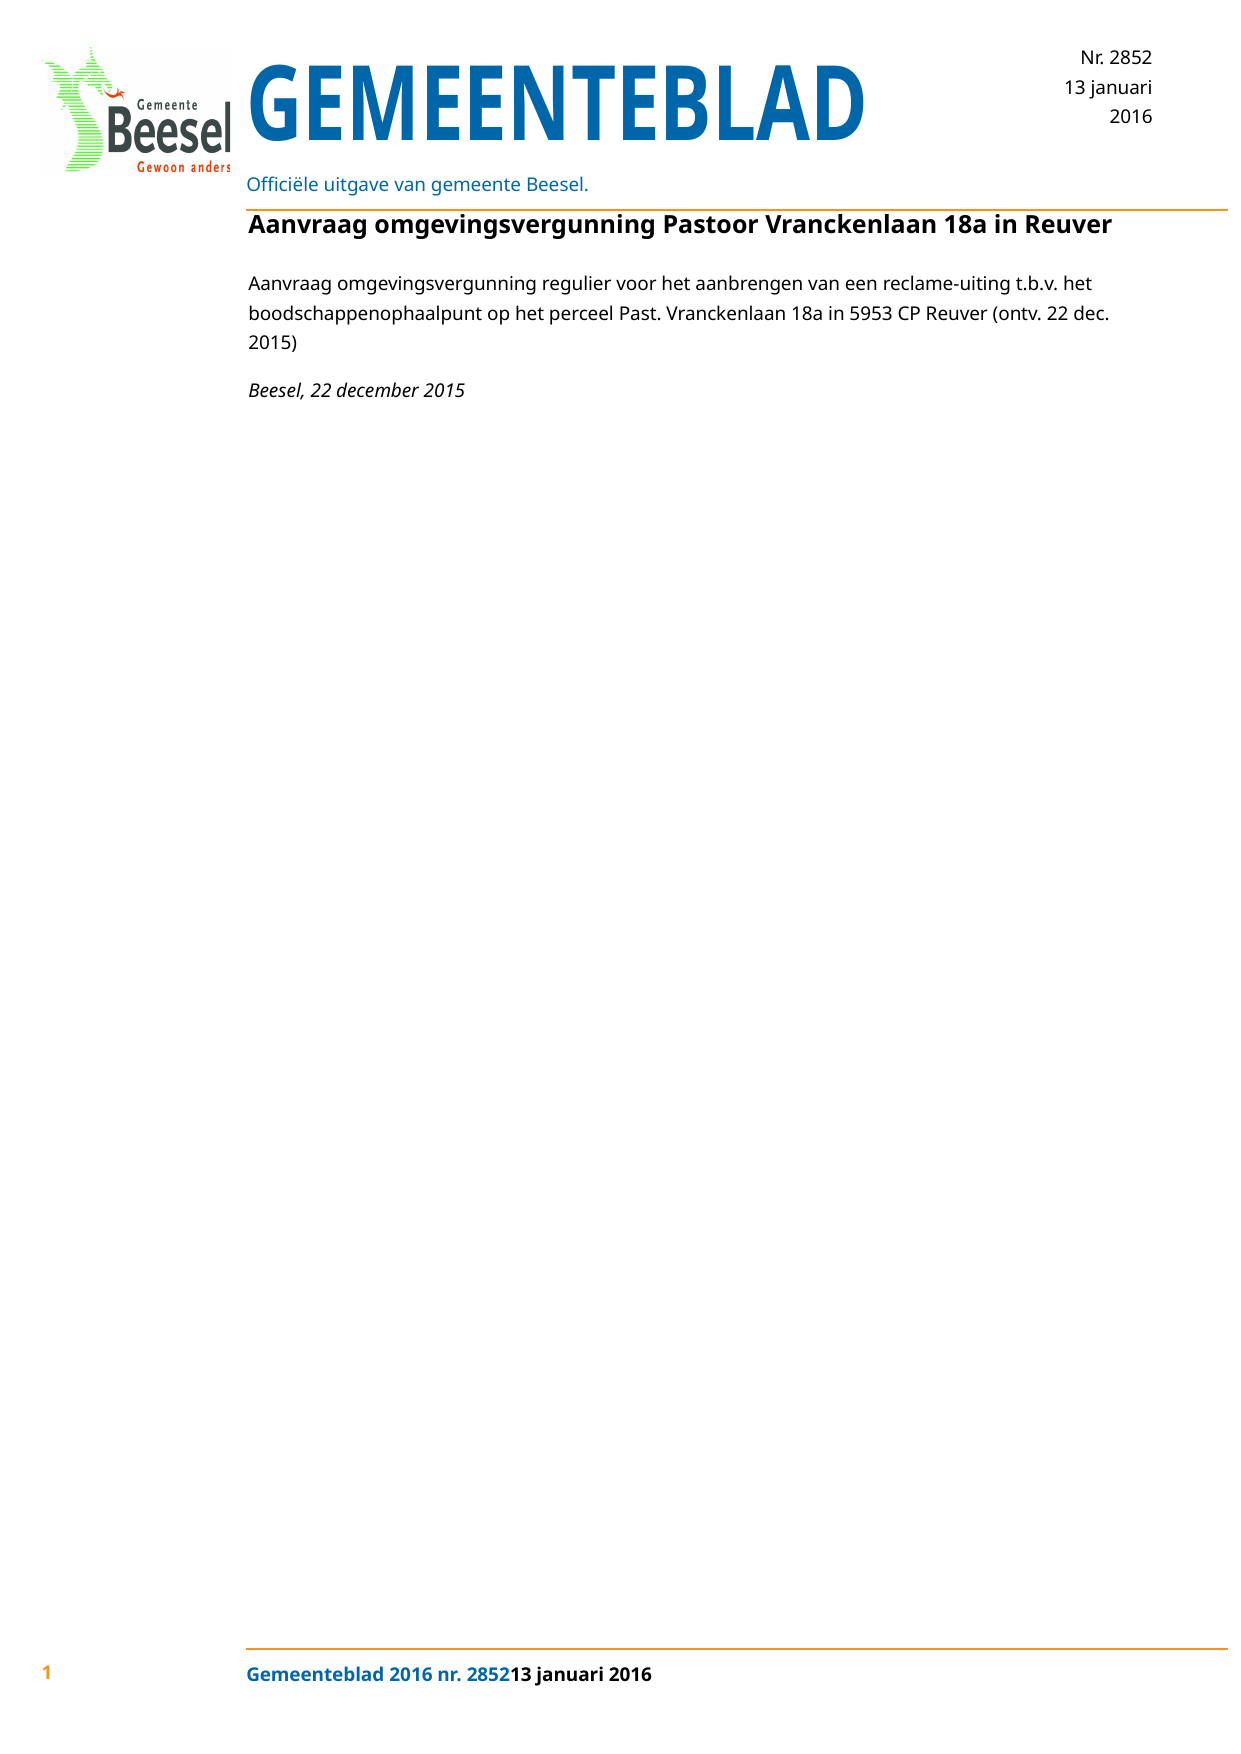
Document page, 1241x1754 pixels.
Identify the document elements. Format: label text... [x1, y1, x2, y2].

picture [41, 47, 231, 172]
text Aanvraag omgevingsvergunning Pastoor Vranckenlaan 18a in Reuver [248, 211, 1152, 241]
text Beesel, 22 december 2015 [248, 377, 1152, 403]
text Aanvraag omgevingsvergunning regulier voor het aanbrengen van een reclame-uiting t.b.v. het boodschappenophaalpunt op het perceel Past. Vranckenlaan 18a in 5953 CP Reuver (ontv. 22 dec. 2015) [248, 270, 1152, 355]
